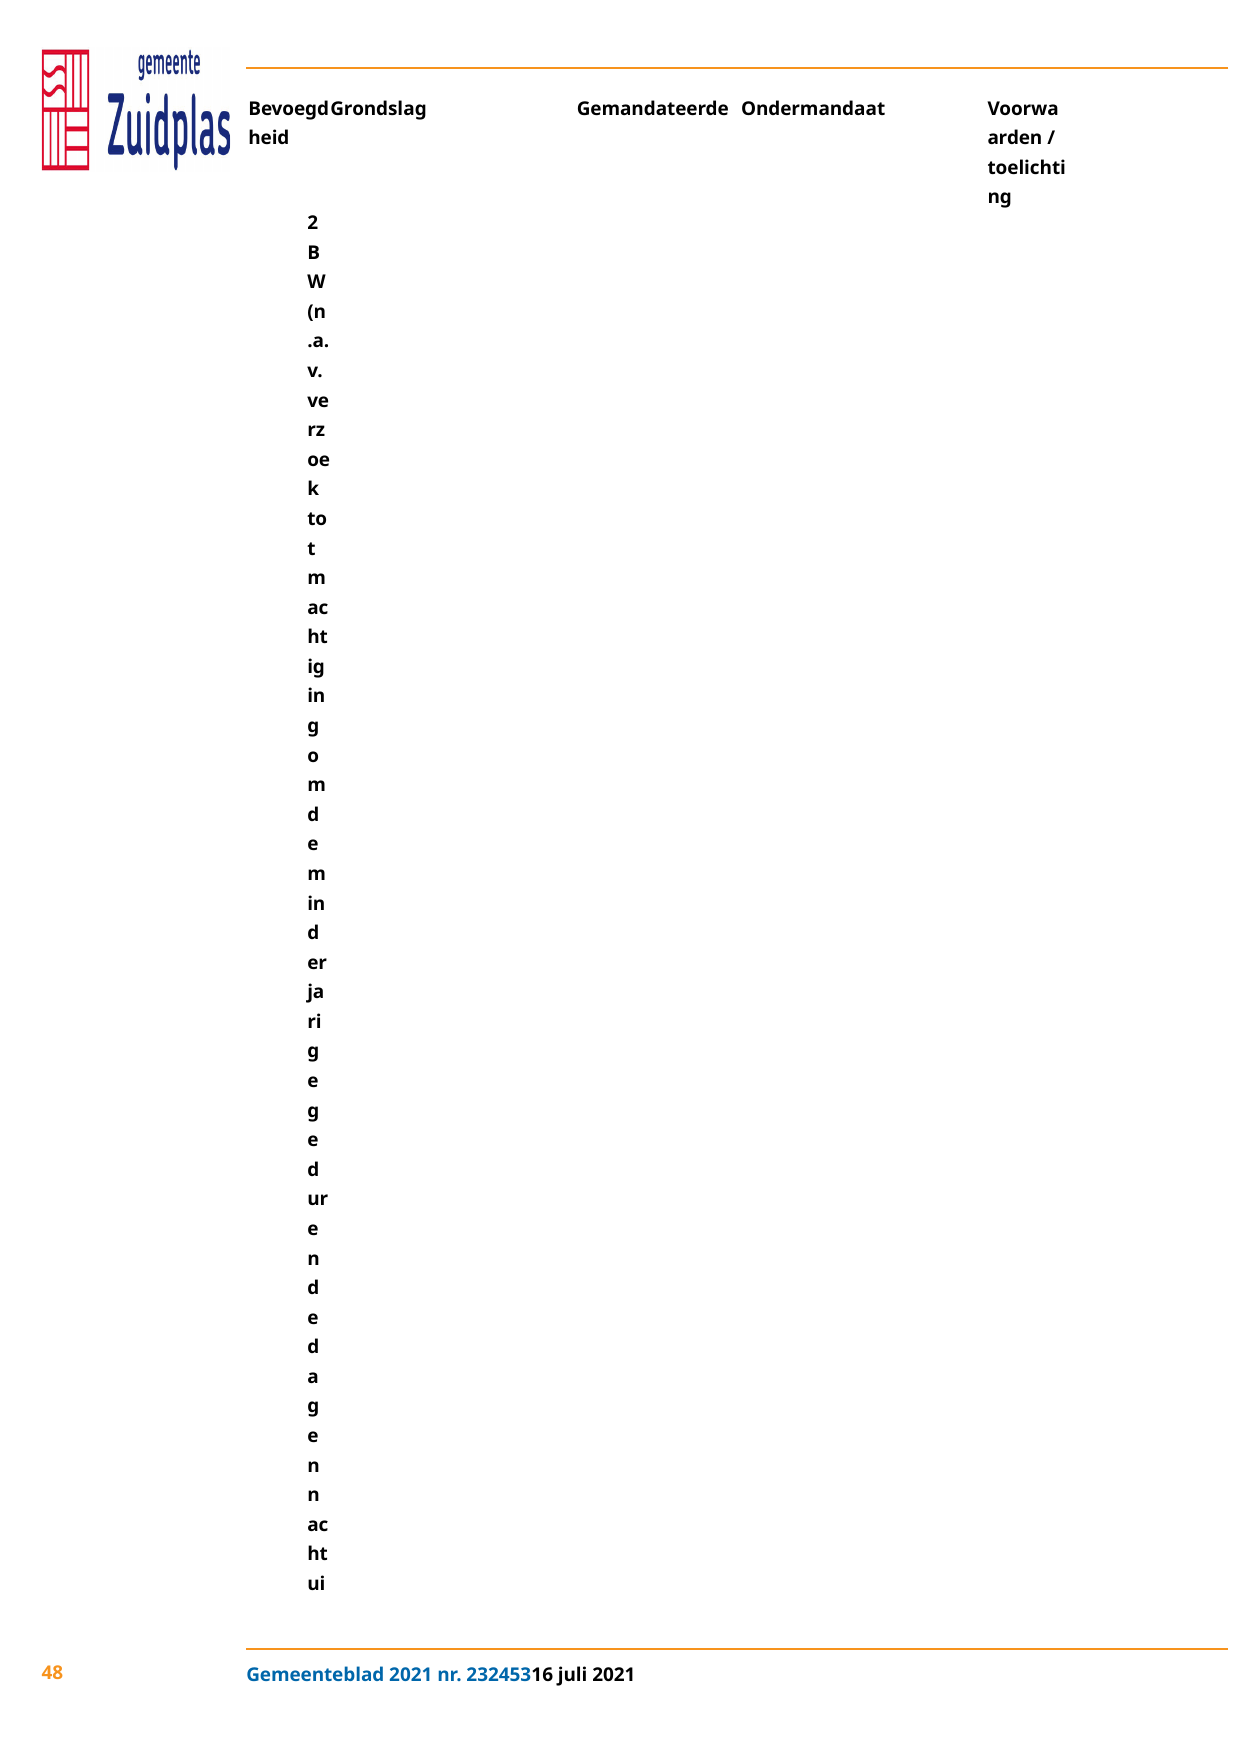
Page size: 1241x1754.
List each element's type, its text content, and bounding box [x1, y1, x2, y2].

table_cell 2 BW (n.a.v. verzoek tot machtiging om de minderjarige gedurende dag en nacht ui [248, 209, 330, 1596]
table_header Gemandateerde [577, 95, 741, 209]
table_cell [823, 209, 1152, 1596]
table_cell [330, 209, 494, 1596]
table_header Voorwaarden / toelichting [987, 95, 1069, 209]
table_header Grondslag [330, 95, 577, 209]
table_cell [494, 209, 659, 1596]
table_header [1069, 95, 1152, 209]
table_cell [659, 209, 823, 1596]
picture [41, 47, 231, 172]
table_header Ondermandaat [741, 95, 987, 209]
table_header Bevoegdheid [248, 95, 330, 209]
